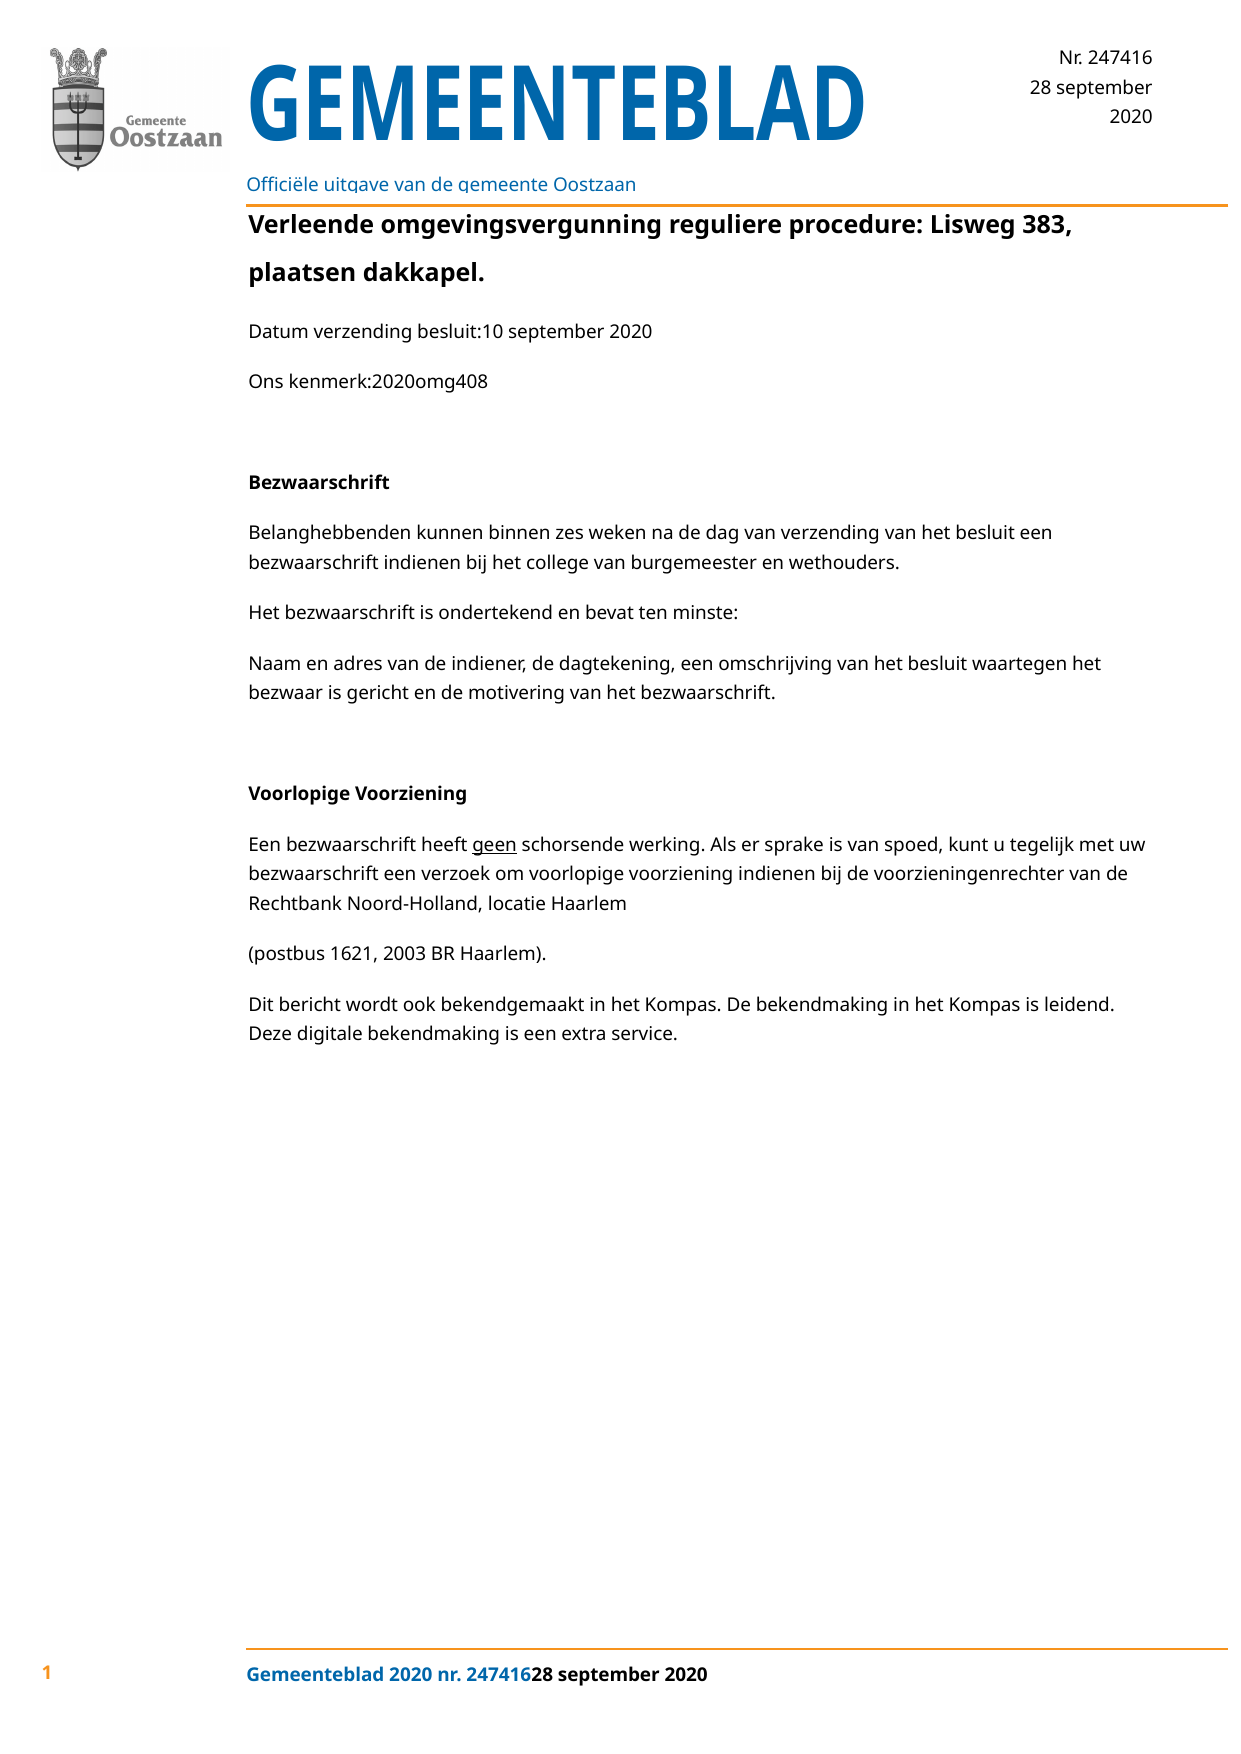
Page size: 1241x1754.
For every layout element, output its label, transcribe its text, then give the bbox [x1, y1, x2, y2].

text (postbus 1621, 2003 BR Haarlem). [248, 940, 1152, 966]
text Datum verzending besluit:10 september 2020 [248, 318, 1152, 344]
text Verleende omgevingsvergunning reguliere procedure: Lisweg 383, plaatsen dakkapel. [248, 207, 1152, 288]
text Bezwaarschrift [248, 469, 1152, 495]
text Een bezwaarschrift heeft geen schorsende werking. Als er sprake is van spoed, kunt u tegelijk met uw bezwaarschrift een verzoek om voorlopige voorziening indienen bij de voorzieningenrechter van de Rechtbank Noord-Holland, locatie Haarlem [248, 831, 1152, 916]
text Voorlopige Voorziening [248, 780, 1152, 806]
text Naam en adres van de indiener, de dagtekening, een omschrijving van het besluit waartegen het bezwaar is gericht en de motivering van het bezwaarschrift. [248, 650, 1152, 705]
picture [41, 47, 231, 172]
text Dit bericht wordt ook bekendgemaakt in het Kompas. De bekendmaking in het Kompas is leidend. Deze digitale bekendmaking is een extra service. [248, 991, 1152, 1046]
text Het bezwaarschrift is ondertekend en bevat ten minste: [248, 599, 1152, 625]
text Belanghebbenden kunnen binnen zes weken na de dag van verzending van het besluit een bezwaarschrift indienen bij het college van burgemeester en wethouders. [248, 519, 1152, 575]
text Ons kenmerk:2020omg408 [248, 368, 1152, 394]
